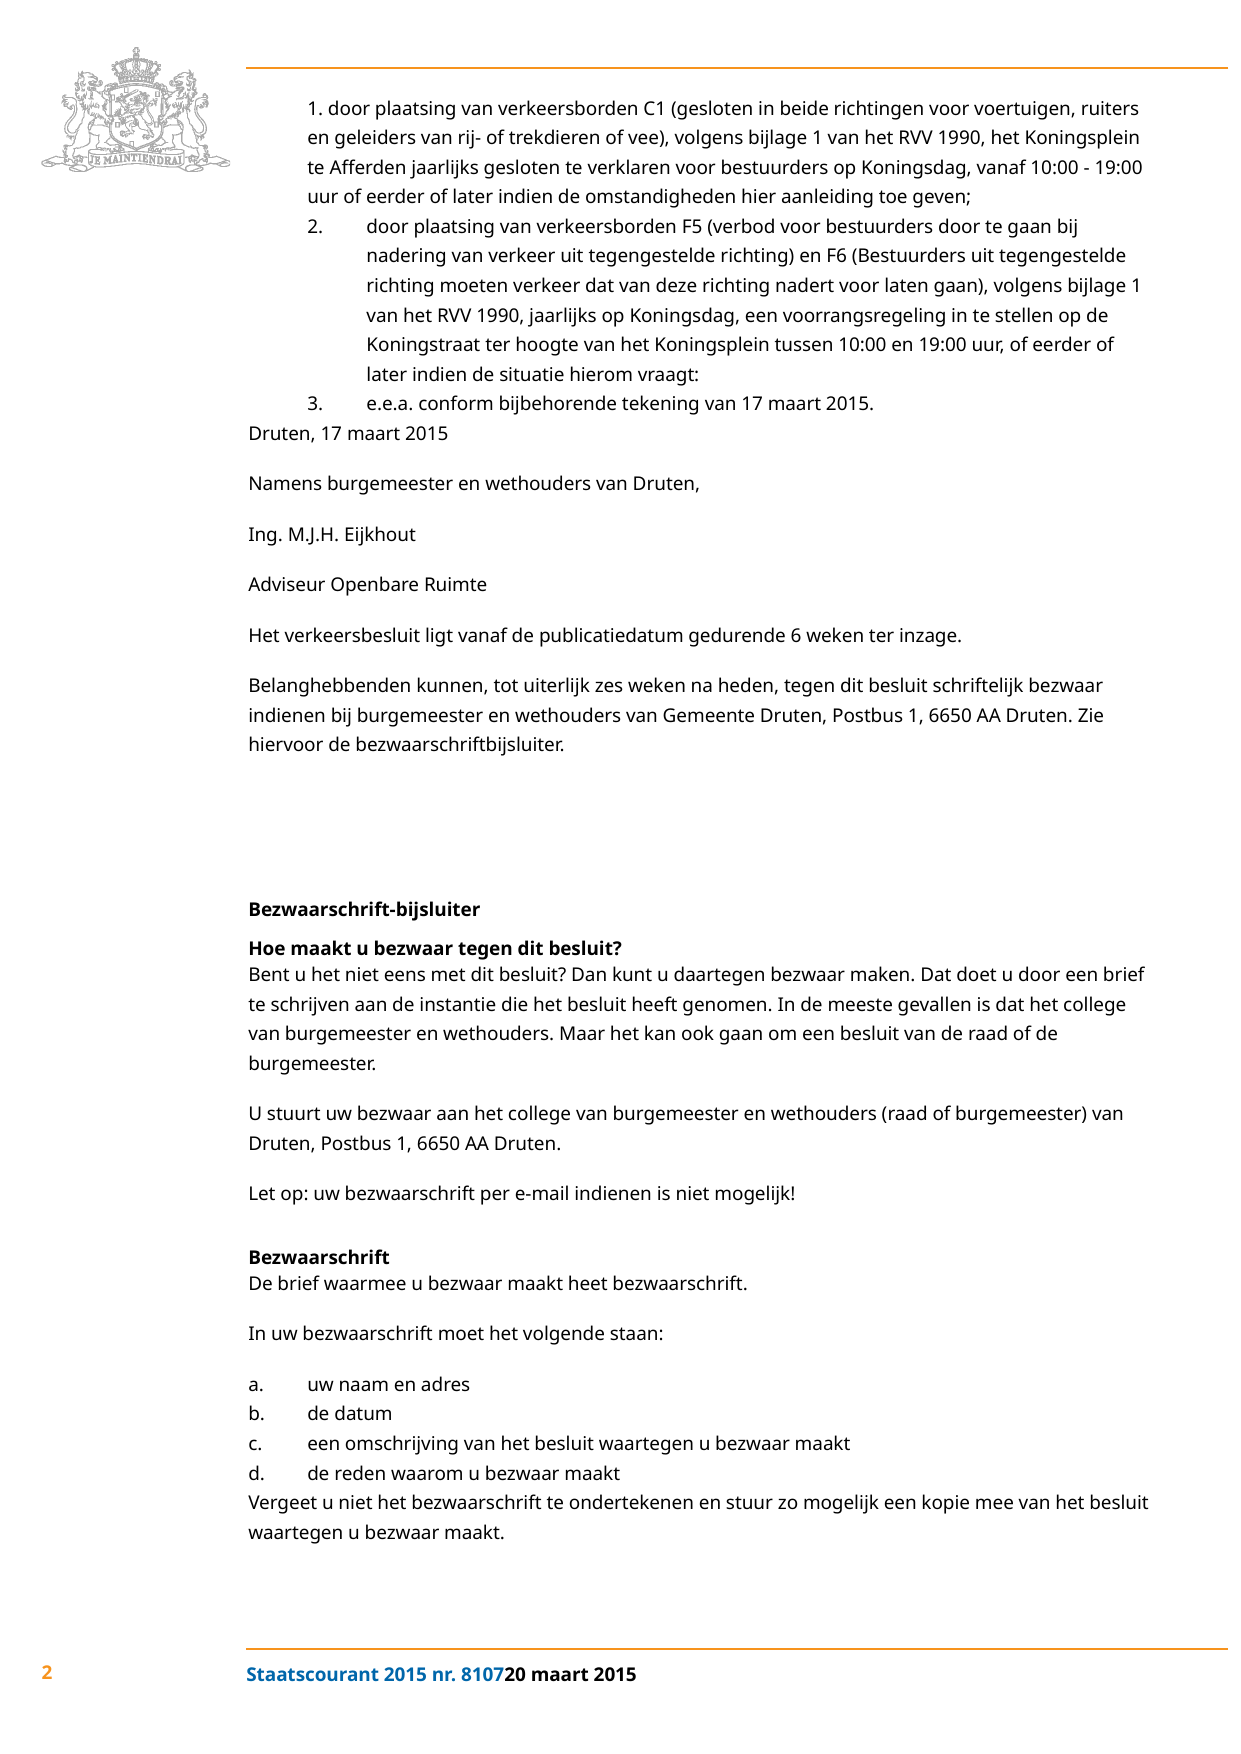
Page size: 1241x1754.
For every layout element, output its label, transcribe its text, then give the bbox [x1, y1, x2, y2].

text Hoe maakt u bezwaar tegen dit besluit? [248, 936, 1152, 961]
text Vergeet u niet het bezwaarschrift te ondertekenen en stuur zo mogelijk een kopie mee van het besluit waartegen u bezwaar maakt. [248, 1489, 1152, 1544]
text Belanghebbenden kunnen, tot uiterlijk zes weken na heden, tegen dit besluit schriftelijk bezwaar indienen bij burgemeester en wethouders van Gemeente Druten, Postbus 1, 6650 AA Druten. Zie hiervoor de bezwaarschriftbijsluiter. [248, 672, 1152, 757]
text Het verkeersbesluit ligt vanaf de publicatiedatum gedurende 6 weken ter inzage. [248, 622, 1152, 648]
text Bezwaarschrift [248, 1244, 1152, 1270]
text Bent u het niet eens met dit besluit? Dan kunt u daartegen bezwaar maken. Dat doet u door een brief te schrijven aan de instantie die het besluit heeft genomen. In de meeste gevallen is dat het college van burgemeester en wethouders. Maar het kan ook gaan om een besluit van de raad of de burgemeester. [248, 961, 1152, 1076]
text U stuurt uw bezwaar aan het college van burgemeester en wethouders (raad of burgemeester) van Druten, Postbus 1, 6650 AA Druten. [248, 1100, 1152, 1156]
text Adviseur Openbare Ruimte [248, 571, 1152, 597]
text Druten, 17 maart 2015 [248, 420, 1152, 446]
list 1. door plaatsing van verkeersborden C1 (gesloten in beide richtingen voor voertuigen, ruiters en geleiders van rij- of trekdieren of vee), volgens bijlage 1 van het RVV 1990, het Koningsplein te Afferden jaarlijks gesloten te verklaren voor bestuurders op Koningsdag, vanaf 10:00 - 19:00 uur of eerder of later indien de omstandigheden hier aanleiding toe geven; [248, 95, 1152, 209]
text Namens burgemeester en wethouders van Druten, [248, 471, 1152, 496]
list uw naam en adres [248, 1371, 1152, 1397]
text In uw bezwaarschrift moet het volgende staan: [248, 1321, 1152, 1346]
picture [41, 47, 231, 172]
text De brief waarmee u bezwaar maakt heet bezwaarschrift. [248, 1270, 1152, 1296]
text Let op: uw bezwaarschrift per e-mail indienen is niet mogelijk! [248, 1180, 1152, 1206]
list de datum [248, 1401, 1152, 1426]
list de reden waarom u bezwaar maakt [248, 1460, 1152, 1485]
text Bezwaarschrift-bijsluiter [248, 896, 1152, 922]
text Ing. M.J.H. Eijkhout [248, 521, 1152, 547]
list een omschrijving van het besluit waartegen u bezwaar maakt [248, 1430, 1152, 1456]
list e.e.a. conform bijbehorende tekening van 17 maart 2015. [307, 391, 1152, 416]
list door plaatsing van verkeersborden F5 (verbod voor bestuurders door te gaan bij nadering van verkeer uit tegengestelde richting) en F6 (Bestuurders uit tegengestelde richting moeten verkeer dat van deze richting nadert voor laten gaan), volgens bijlage 1 van het RVV 1990, jaarlijks op Koningsdag, een voorrangsregeling in te stellen op de Koningstraat ter hoogte van het Koningsplein tussen 10:00 en 19:00 uur, of eerder of later indien de situatie hierom vraagt: [307, 213, 1152, 387]
